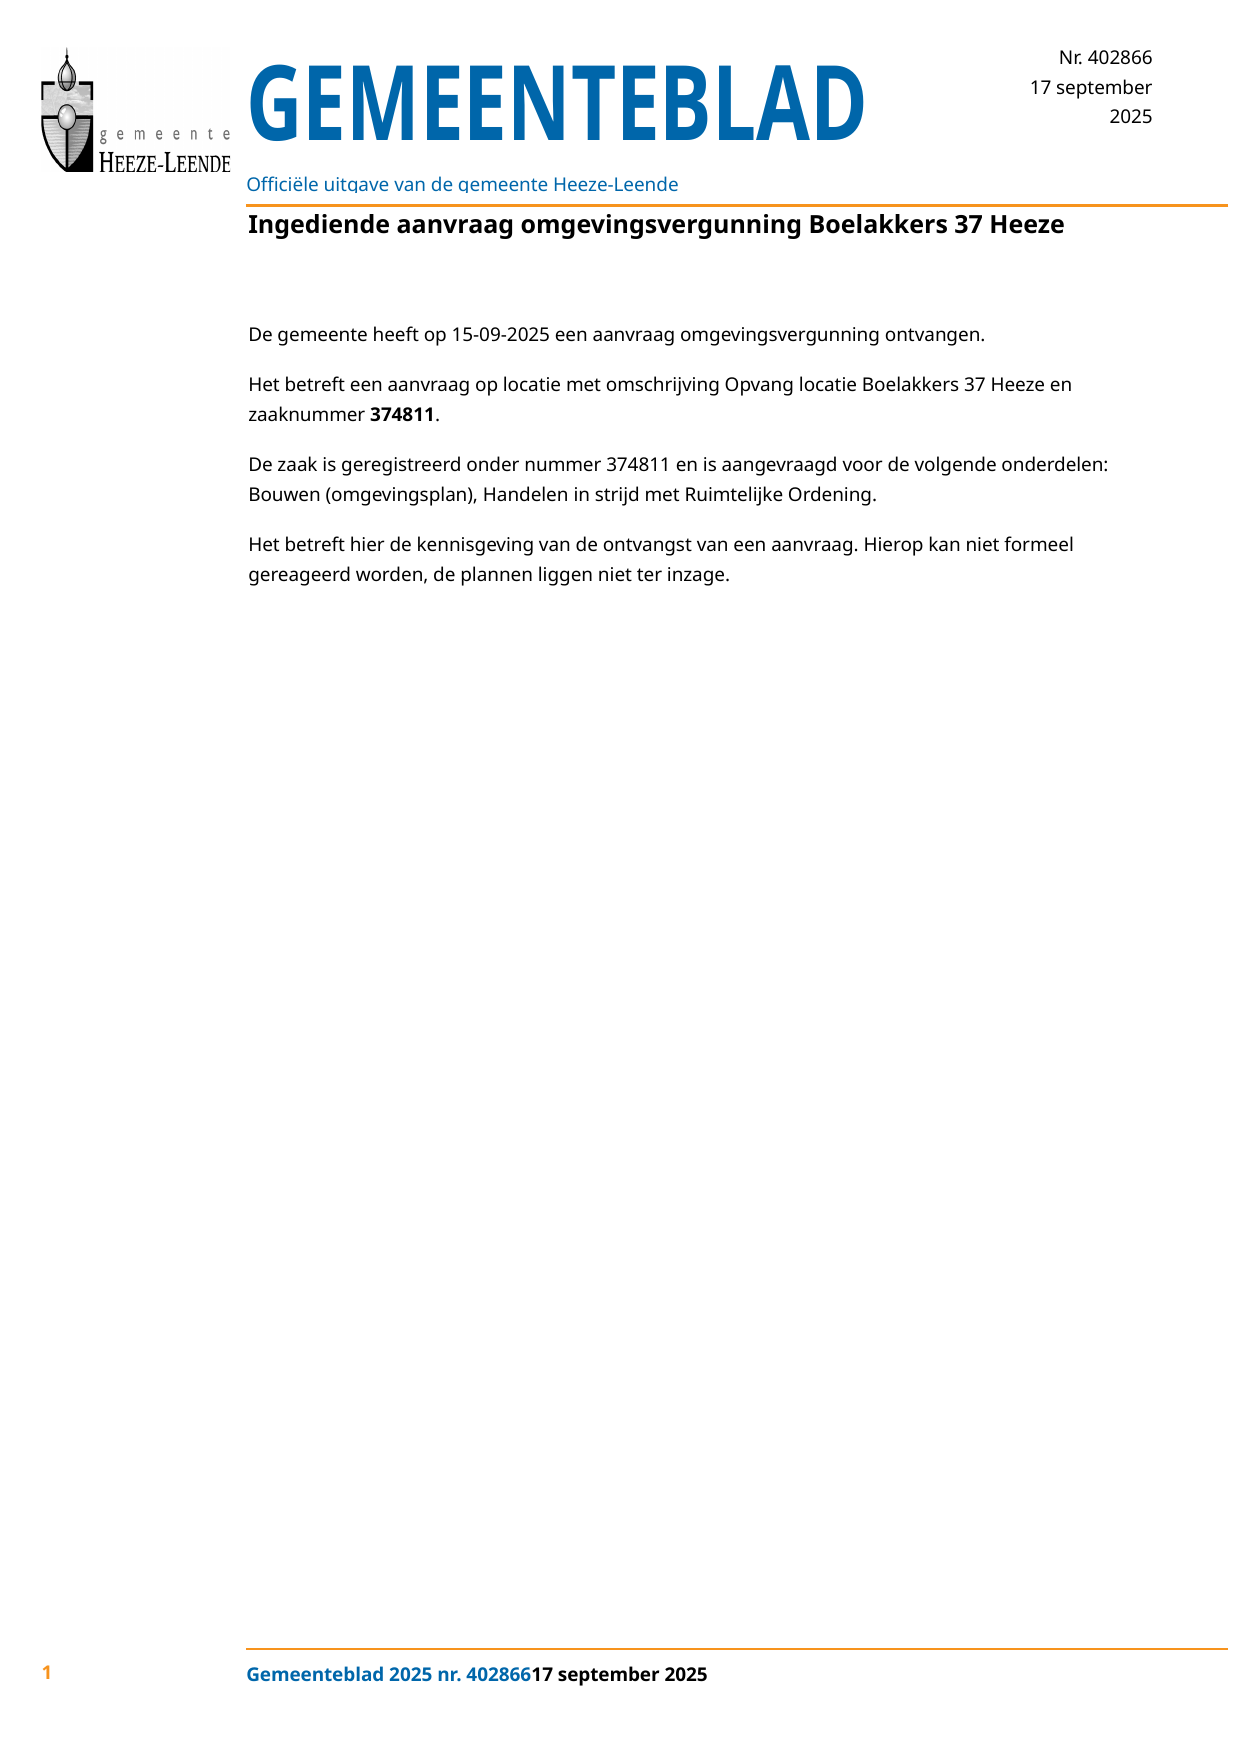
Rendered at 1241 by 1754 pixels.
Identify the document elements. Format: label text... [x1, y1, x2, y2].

text Ingediende aanvraag omgevingsvergunning Boelakkers 37 Heeze [248, 207, 1152, 241]
text Het betreft een aanvraag op locatie met omschrijving Opvang locatie Boelakkers 37 Heeze en zaaknummer 374811. [248, 371, 1152, 426]
picture [41, 47, 231, 172]
text De gemeente heeft op 15-09-2025 een aanvraag omgevingsvergunning ontvangen. [248, 321, 1152, 346]
text Het betreft hier de kennisgeving van de ontvangst van een aanvraag. Hierop kan niet formeel gereageerd worden, de plannen liggen niet ter inzage. [248, 531, 1152, 586]
text De zaak is geregistreerd onder nummer 374811 en is aangevraagd voor de volgende onderdelen: Bouwen (omgevingsplan), Handelen in strijd met Ruimtelijke Ordening. [248, 451, 1152, 506]
